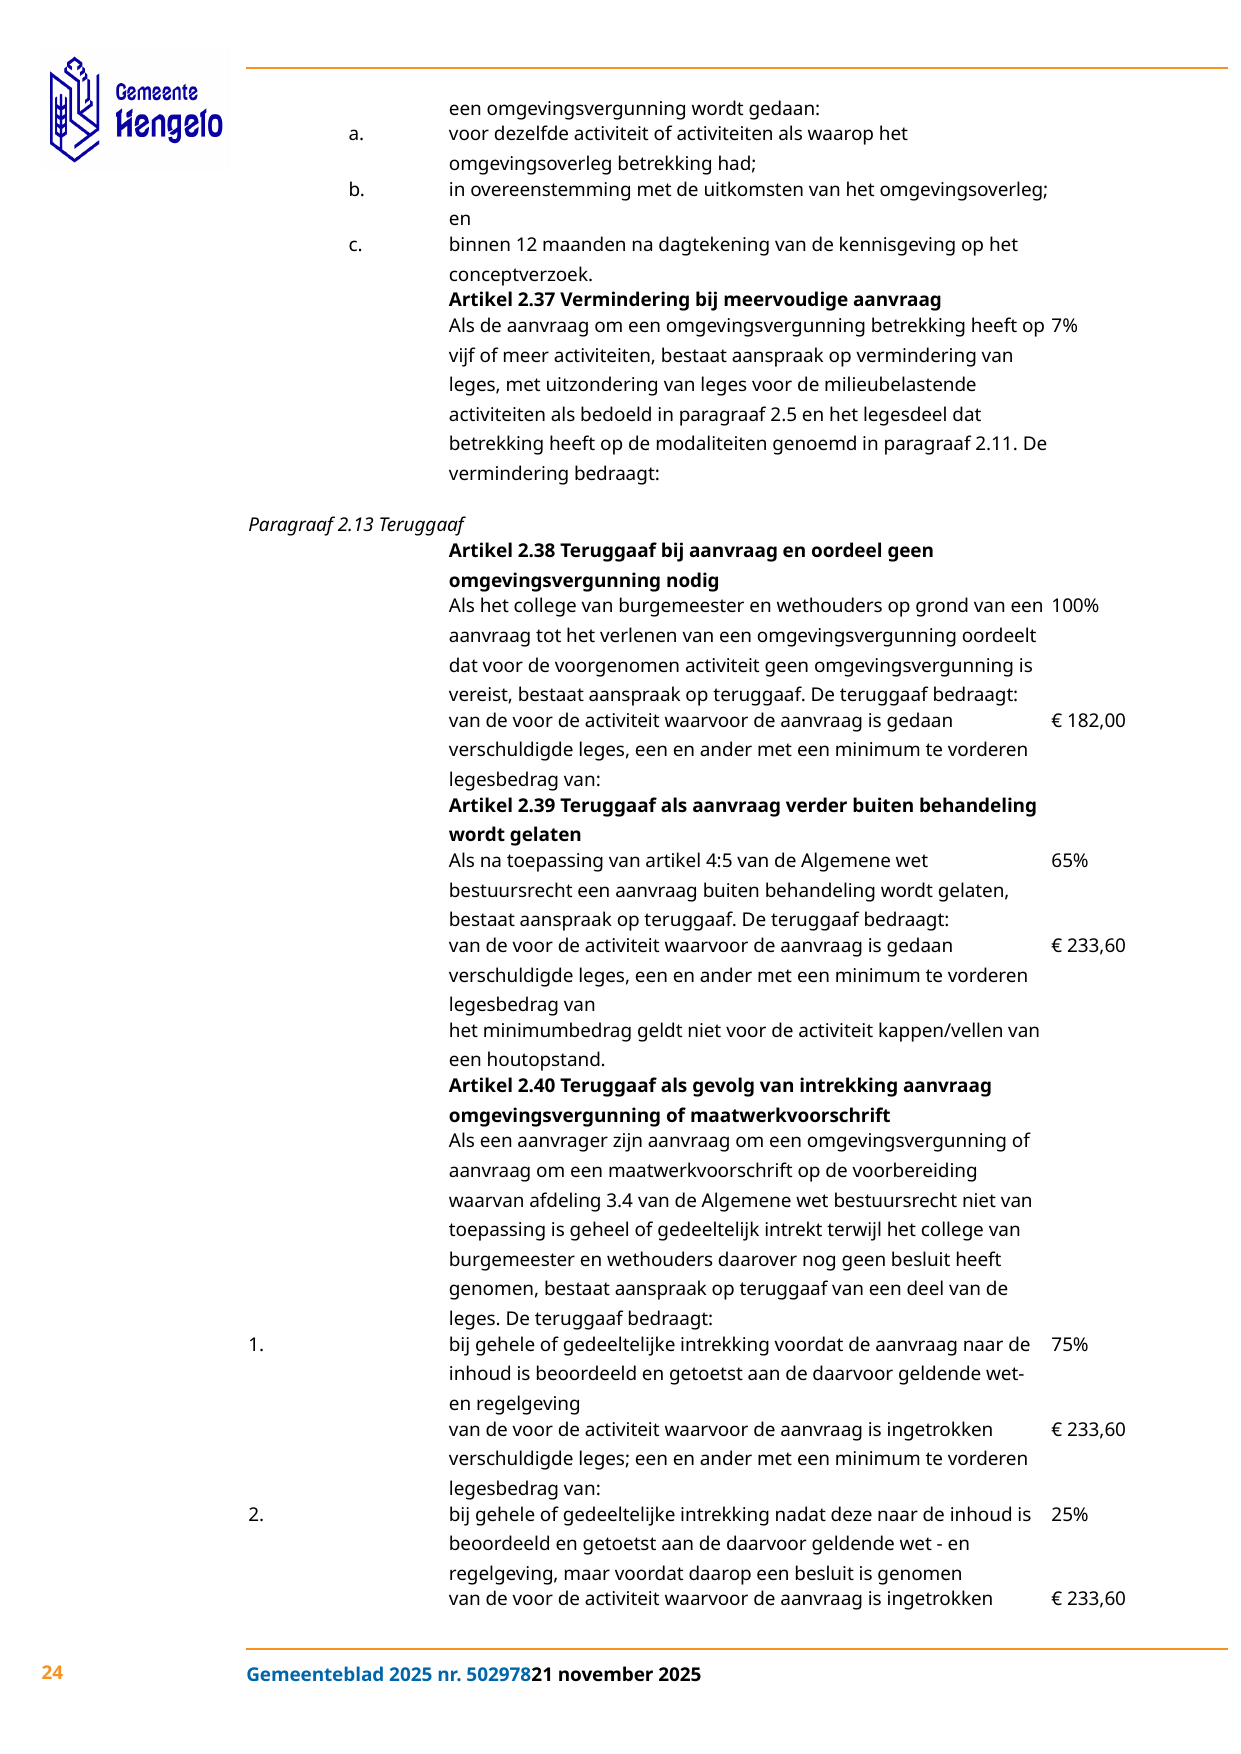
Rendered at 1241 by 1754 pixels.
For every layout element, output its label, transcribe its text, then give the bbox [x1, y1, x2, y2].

table_cell Als het college van burgemeester en wethouders op grond van een aanvraag tot het verlenen van een omgevingsvergunning oordeelt dat voor de voorgenomen activiteit geen omgevingsvergunning is vereist, bestaat aanspraak op teruggaaf. De teruggaaf bedraagt: [449, 593, 1051, 707]
table_cell [248, 537, 348, 593]
table_cell [348, 95, 449, 121]
table_cell van de voor de activiteit waarvoor de aanvraag is ingetrokken verschuldigde leges; een en ander met een minimum te vorderen legesbedrag van: [449, 1416, 1051, 1501]
table_cell [1051, 231, 1152, 286]
table_cell [348, 1501, 449, 1586]
table_cell [1051, 1128, 1152, 1331]
table_cell in overeenstemming met de uitkomsten van het omgevingsoverleg; en [449, 176, 1051, 231]
table_cell [348, 1416, 449, 1501]
table_cell [248, 707, 348, 792]
table_cell [1051, 1073, 1152, 1128]
table_cell [348, 1017, 449, 1072]
table_cell Artikel 2.40 Teruggaaf als gevolg van intrekking aanvraag omgevingsvergunning of maatwerkvoorschrift [449, 1073, 1051, 1128]
table_cell Als de aanvraag om een omgevingsvergunning betrekking heeft op vijf of meer activiteiten, bestaat aanspraak op vermindering van leges, met uitzondering van leges voor de milieubelastende activiteiten als bedoeld in paragraaf 2.5 en het legesdeel dat betrekking heeft op de modaliteiten genoemd in paragraaf 2.11. De vermindering bedraagt: [449, 312, 1051, 486]
table_cell [348, 707, 449, 792]
table_cell [348, 286, 449, 312]
table_cell [248, 95, 348, 121]
table_cell [348, 537, 449, 593]
table_cell [248, 1416, 348, 1501]
table_cell [1051, 95, 1152, 121]
table_cell [449, 486, 549, 512]
table_cell [248, 231, 348, 286]
table_cell [750, 486, 850, 512]
table_cell een omgevingsvergunning wordt gedaan: [449, 95, 1051, 121]
table_cell € 233,60 [1051, 1586, 1152, 1611]
table_cell [248, 847, 348, 932]
table_cell [348, 312, 449, 486]
table_cell [1051, 792, 1152, 847]
table_cell [1051, 512, 1152, 537]
table_cell [1051, 1017, 1152, 1072]
table_cell [348, 486, 449, 512]
table_cell 2. [248, 1501, 348, 1586]
table_cell [1051, 121, 1152, 176]
picture [41, 47, 231, 172]
table_cell 75% [1051, 1331, 1152, 1416]
table_cell Artikel 2.39 Teruggaaf als aanvraag verder buiten behandeling wordt gelaten [449, 792, 1051, 847]
table_cell Artikel 2.37 Vermindering bij meervoudige aanvraag [449, 286, 1051, 312]
table_cell [248, 286, 348, 312]
table_cell van de voor de activiteit waarvoor de aanvraag is gedaan verschuldigde leges, een en ander met een minimum te vorderen legesbedrag van [449, 932, 1051, 1017]
table_cell [1051, 486, 1152, 512]
table_cell [348, 1331, 449, 1416]
table_cell [348, 1073, 449, 1128]
table_cell bij gehele of gedeeltelijke intrekking nadat deze naar de inhoud is beoordeeld en getoetst aan de daarvoor geldende wet - en regelgeving, maar voordat daarop een besluit is genomen [449, 1501, 1051, 1586]
table_cell van de voor de activiteit waarvoor de aanvraag is gedaan verschuldigde leges, een en ander met een minimum te vorderen legesbedrag van: [449, 707, 1051, 792]
table_cell [248, 312, 348, 486]
table_cell [248, 1586, 348, 1611]
table_cell [1051, 286, 1152, 312]
table_cell [850, 486, 951, 512]
table_cell [348, 1128, 449, 1331]
table_cell [348, 792, 449, 847]
table_cell [951, 486, 1051, 512]
table_cell [248, 486, 348, 512]
table_cell Als een aanvrager zijn aanvraag om een omgevingsvergunning of aanvraag om een maatwerkvoorschrift op de voorbereiding waarvan afdeling 3.4 van de Algemene wet bestuursrecht niet van toepassing is geheel of gedeeltelijk intrekt terwijl het college van burgemeester en wethouders daarover nog geen besluit heeft genomen, bestaat aanspraak op teruggaaf van een deel van de leges. De teruggaaf bedraagt: [449, 1128, 1051, 1331]
table_cell van de voor de activiteit waarvoor de aanvraag is ingetrokken [449, 1586, 1051, 1611]
table_cell [248, 121, 348, 176]
table_cell Als na toepassing van artikel 4:5 van de Algemene wet bestuursrecht een aanvraag buiten behandeling wordt gelaten, bestaat aanspraak op teruggaaf. De teruggaaf bedraagt: [449, 847, 1051, 932]
table_cell [248, 593, 348, 707]
table_cell Artikel 2.38 Teruggaaf bij aanvraag en oordeel geen omgevingsvergunning nodig [449, 537, 1051, 593]
table_cell [348, 847, 449, 932]
table_cell [348, 932, 449, 1017]
table_cell bij gehele of gedeeltelijke intrekking voordat de aanvraag naar de inhoud is beoordeeld en getoetst aan de daarvoor geldende wet- en regelgeving [449, 1331, 1051, 1416]
table_cell a. [348, 121, 449, 176]
table_cell [348, 1586, 449, 1611]
table_cell 65% [1051, 847, 1152, 932]
table_cell [248, 1128, 348, 1331]
table_cell 7% [1051, 312, 1152, 486]
table_cell 100% [1051, 593, 1152, 707]
table_cell [549, 486, 649, 512]
table_cell [348, 593, 449, 707]
table_cell c. [348, 231, 449, 286]
table_cell [248, 1073, 348, 1128]
table_cell [1051, 537, 1152, 593]
table_cell voor dezelfde activiteit of activiteiten als waarop het omgevingsoverleg betrekking had; [449, 121, 1051, 176]
table_cell € 182,00 [1051, 707, 1152, 792]
table_cell [1051, 176, 1152, 231]
table_cell Paragraaf 2.13 Teruggaaf [248, 512, 1051, 537]
table_cell [248, 1017, 348, 1072]
table_cell 25% [1051, 1501, 1152, 1586]
table_cell € 233,60 [1051, 1416, 1152, 1501]
table_cell € 233,60 [1051, 932, 1152, 1017]
table_cell binnen 12 maanden na dagtekening van de kennisgeving op het conceptverzoek. [449, 231, 1051, 286]
table_cell b. [348, 176, 449, 231]
table_cell [248, 932, 348, 1017]
table_cell het minimumbedrag geldt niet voor de activiteit kappen/vellen van een houtopstand. [449, 1017, 1051, 1072]
table_cell [248, 176, 348, 231]
table_cell [248, 792, 348, 847]
table_cell 1. [248, 1331, 348, 1416]
table_cell [650, 486, 750, 512]
